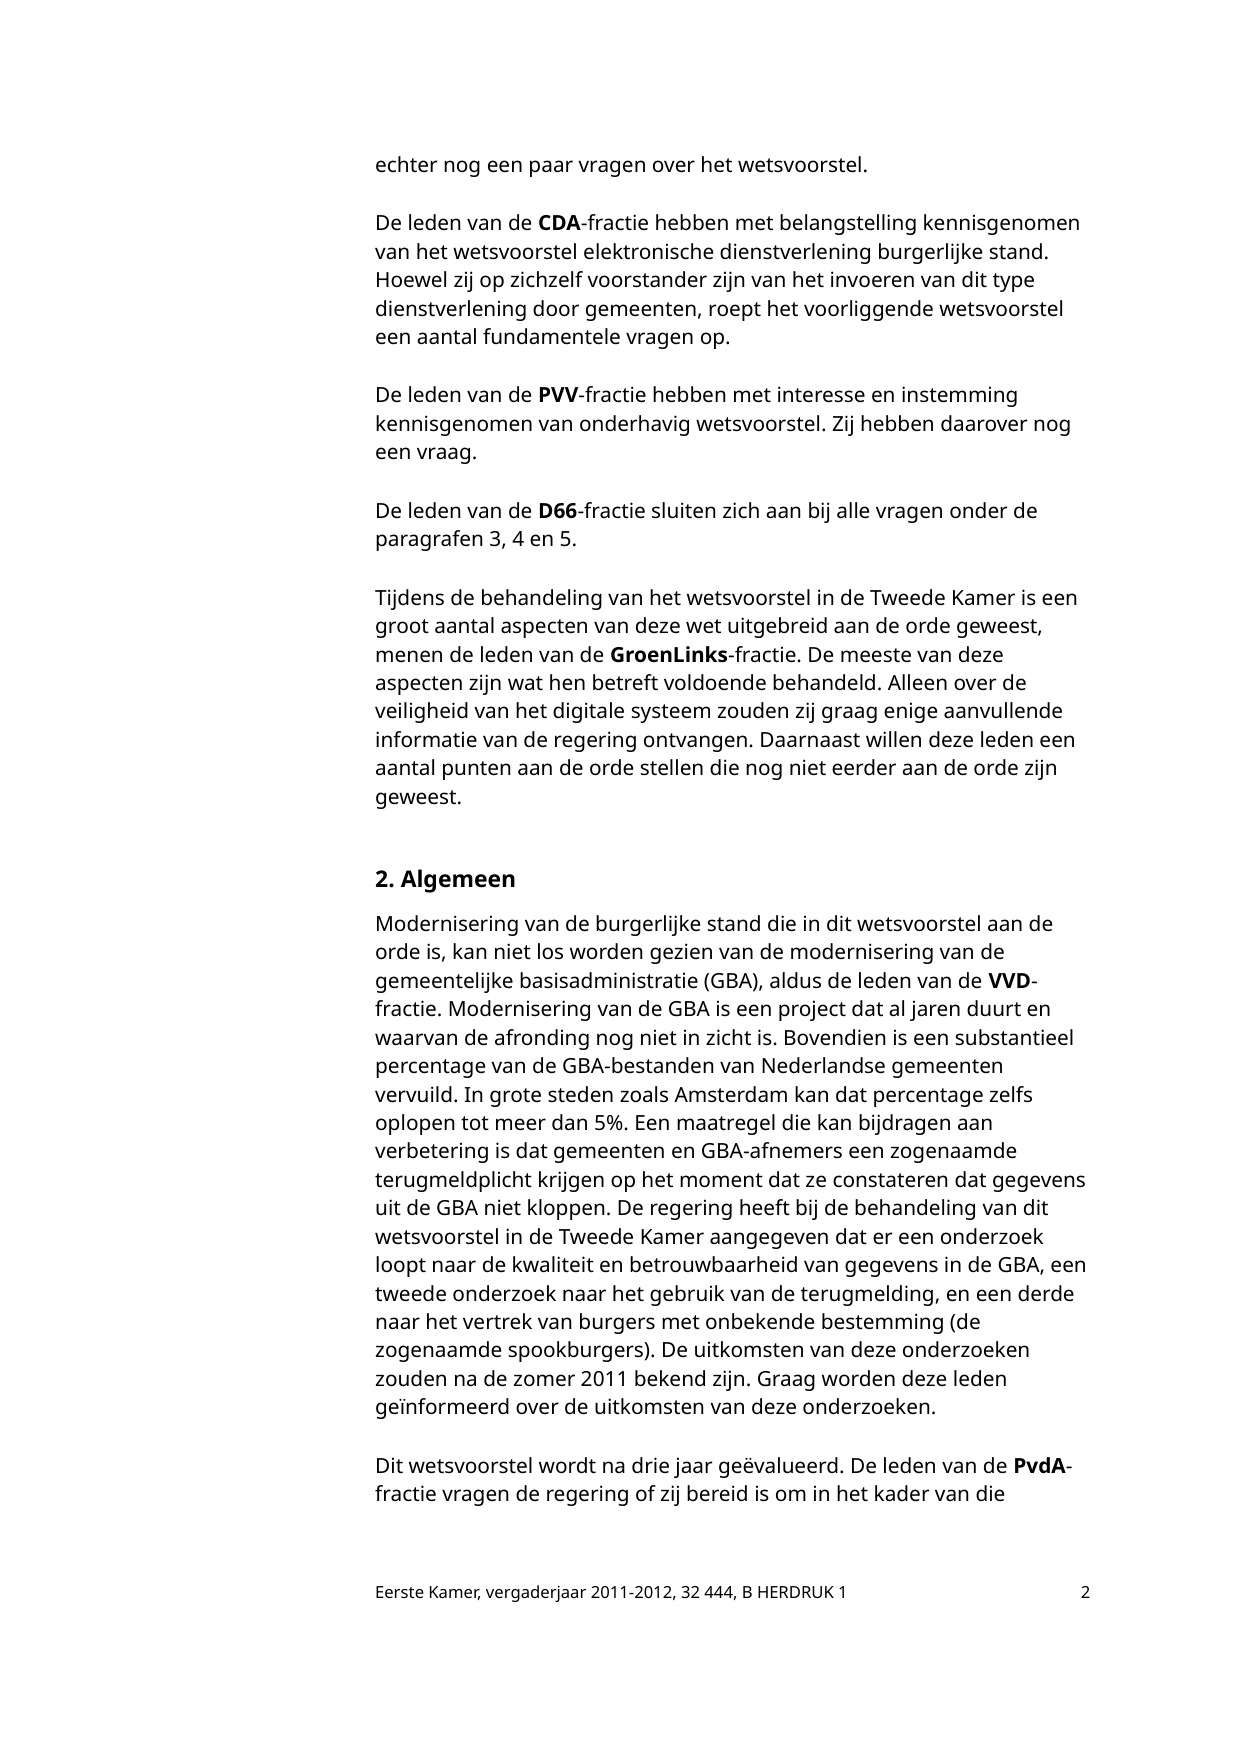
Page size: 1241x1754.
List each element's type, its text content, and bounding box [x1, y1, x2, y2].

text echter nog een paar vragen over het wetsvoorstel. [375, 150, 1090, 178]
text De leden van de D66-fractie sluiten zich aan bij alle vragen onder de paragrafen 3, 4 en 5. [375, 496, 1090, 553]
text De leden van de PVV-fractie hebben met interesse en instemming kennisgenomen van onderhavig wetsvoorstel. Zij hebben daarover nog een vraag. [375, 381, 1090, 466]
text Dit wetsvoorstel wordt na drie jaar geëvalueerd. De leden van de PvdA-fractie vragen de regering of zij bereid is om in het kader van die [375, 1451, 1090, 1508]
text De leden van de CDA-fractie hebben met belangstelling kennisgenomen van het wetsvoorstel elektronische dienstverlening burgerlijke stand. Hoewel zij op zichzelf voorstander zijn van het invoeren van dit type dienstverlening door gemeenten, roept het voorliggende wetsvoorstel een aantal fundamentele vragen op. [375, 208, 1090, 351]
text Modernisering van de burgerlijke stand die in dit wetsvoorstel aan de orde is, kan niet los worden gezien van de modernisering van de gemeentelijke basisadministratie (GBA), aldus de leden van de VVD-fractie. Modernisering van de GBA is een project dat al jaren duurt en waarvan de afronding nog niet in zicht is. Bovendien is een substantieel percentage van de GBA-bestanden van Nederlandse gemeenten vervuild. In grote steden zoals Amsterdam kan dat percentage zelfs oplopen tot meer dan 5%. Een maatregel die kan bijdragen aan verbetering is dat gemeenten en GBA-afnemers een zogenaamde terugmeldplicht krijgen op het moment dat ze constateren dat gegevens uit de GBA niet kloppen. De regering heeft bij de behandeling van dit wetsvoorstel in de Tweede Kamer aangegeven dat er een onderzoek loopt naar de kwaliteit en betrouwbaarheid van gegevens in de GBA, een tweede onderzoek naar het gebruik van de terugmelding, en een derde naar het vertrek van burgers met onbekende bestemming (de zogenaamde spookburgers). De uitkomsten van deze onderzoeken zouden na de zomer 2011 bekend zijn. Graag worden deze leden geïnformeerd over de uitkomsten van deze onderzoeken. [375, 909, 1090, 1421]
text Tijdens de behandeling van het wetsvoorstel in de Tweede Kamer is een groot aantal aspecten van deze wet uitgebreid aan de orde geweest, menen de leden van de GroenLinks-fractie. De meeste van deze aspecten zijn wat hen betreft voldoende behandeld. Alleen over de veiligheid van het digitale systeem zouden zij graag enige aanvullende informatie van de regering ontvangen. Daarnaast willen deze leden een aantal punten aan de orde stellen die nog niet eerder aan de orde zijn geweest. [375, 583, 1090, 810]
subtitle 2. Algemeen [375, 863, 1090, 894]
